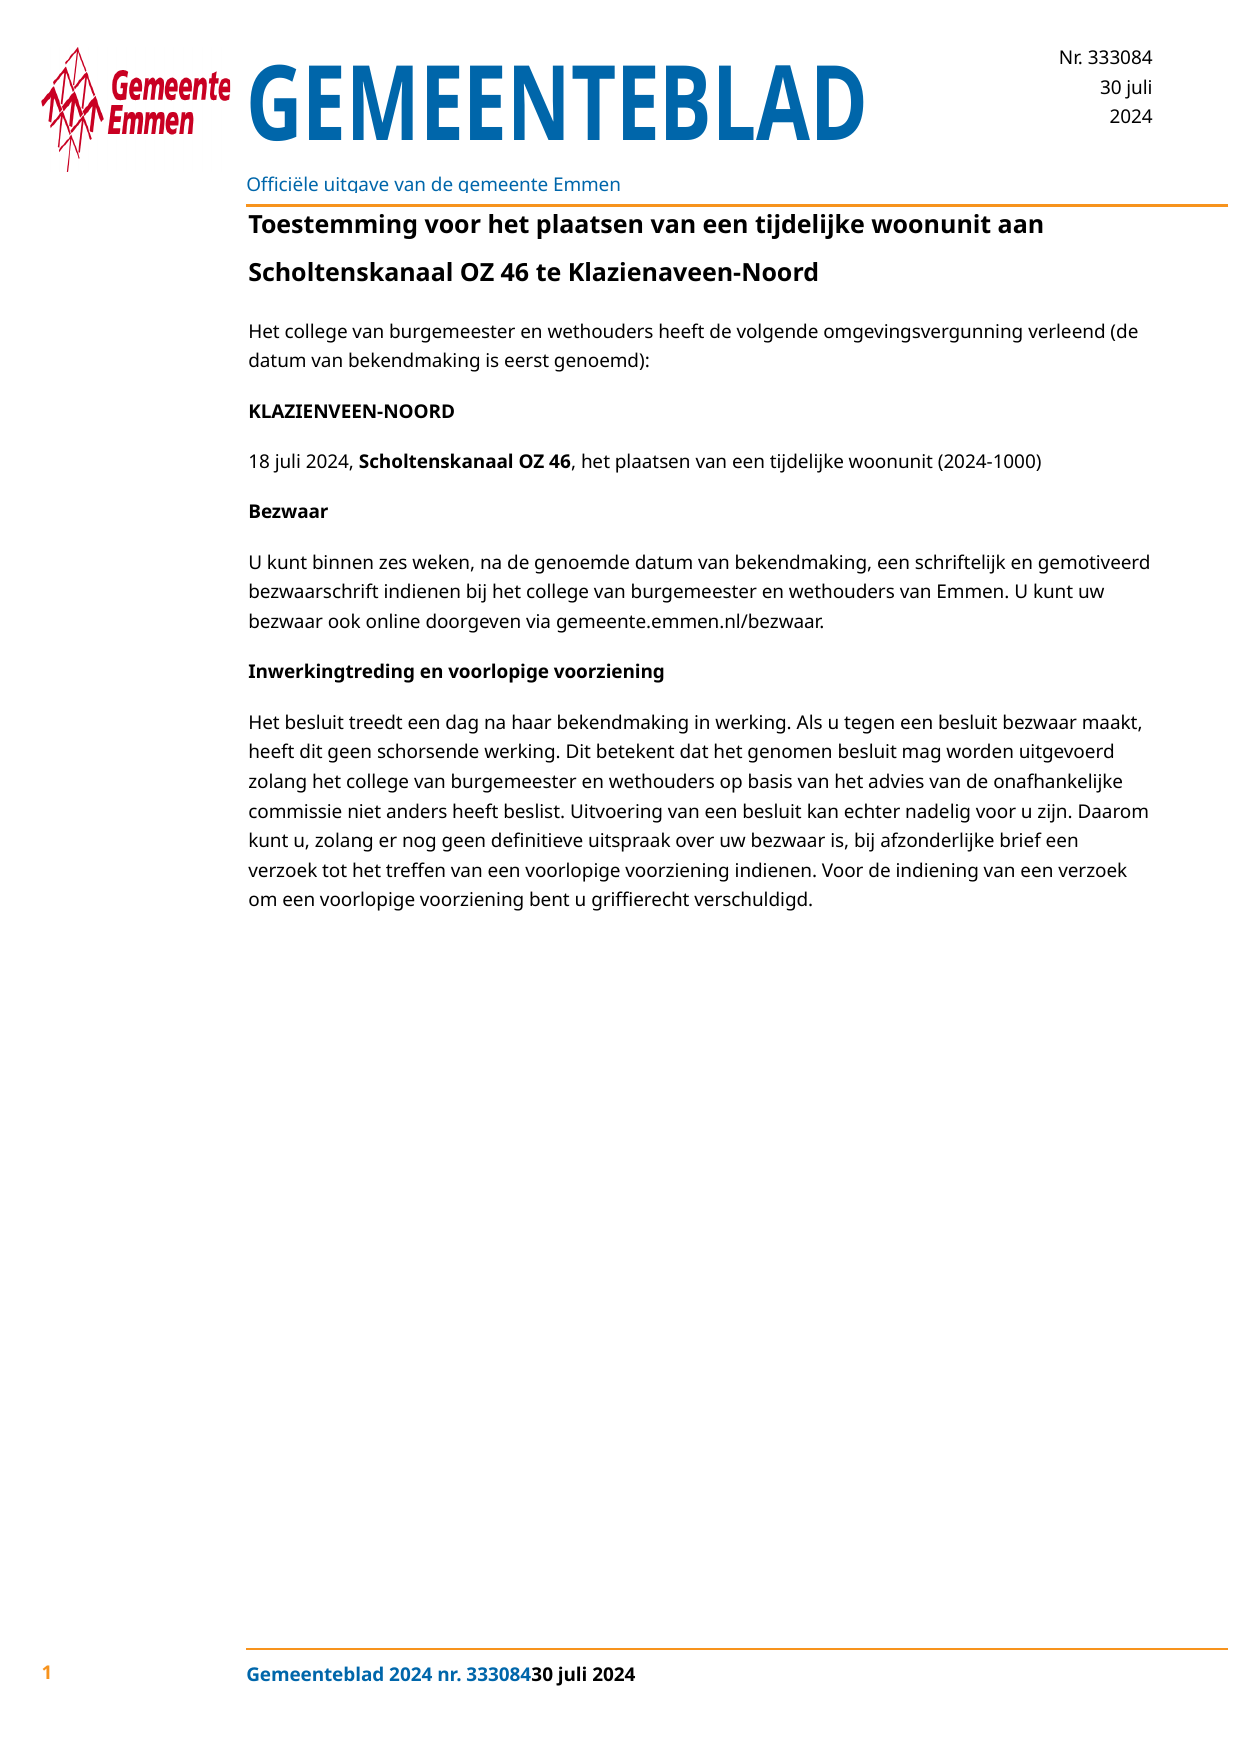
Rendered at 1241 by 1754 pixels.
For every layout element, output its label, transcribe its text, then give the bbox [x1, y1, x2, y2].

picture [41, 47, 231, 172]
text Bezwaar [248, 499, 1152, 524]
text U kunt binnen zes weken, na de genoemde datum van bekendmaking, een schriftelijk en gemotiveerd bezwaarschrift indienen bij het college van burgemeester en wethouders van Emmen. U kunt uw bezwaar ook online doorgeven via gemeente.emmen.nl/bezwaar. [248, 549, 1152, 634]
text Het besluit treedt een dag na haar bekendmaking in werking. Als u tegen een besluit bezwaar maakt, heeft dit geen schorsende werking. Dit betekent dat het genomen besluit mag worden uitgevoerd zolang het college van burgemeester en wethouders op basis van het advies van de onafhankelijke commissie niet anders heeft beslist. Uitvoering van een besluit kan echter nadelig voor u zijn. Daarom kunt u, zolang er nog geen definitieve uitspraak over uw bezwaar is, bij afzonderlijke brief een verzoek tot het treffen van een voorlopige voorziening indienen. Voor de indiening van een verzoek om een voorlopige voorziening bent u griffierecht verschuldigd. [248, 709, 1152, 912]
text Inwerkingtreding en voorlopige voorziening [248, 659, 1152, 684]
text Het college van burgemeester en wethouders heeft de volgende omgevingsvergunning verleend (de datum van bekendmaking is eerst genoemd): [248, 318, 1152, 373]
text 18 juli 2024, Scholtenskanaal OZ 46, het plaatsen van een tijdelijke woonunit (2024-1000) [248, 448, 1152, 474]
text Toestemming voor het plaatsen van een tijdelijke woonunit aan Scholtenskanaal OZ 46 te Klazienaveen-Noord [248, 207, 1152, 288]
text KLAZIENVEEN-NOORD [248, 398, 1152, 424]
